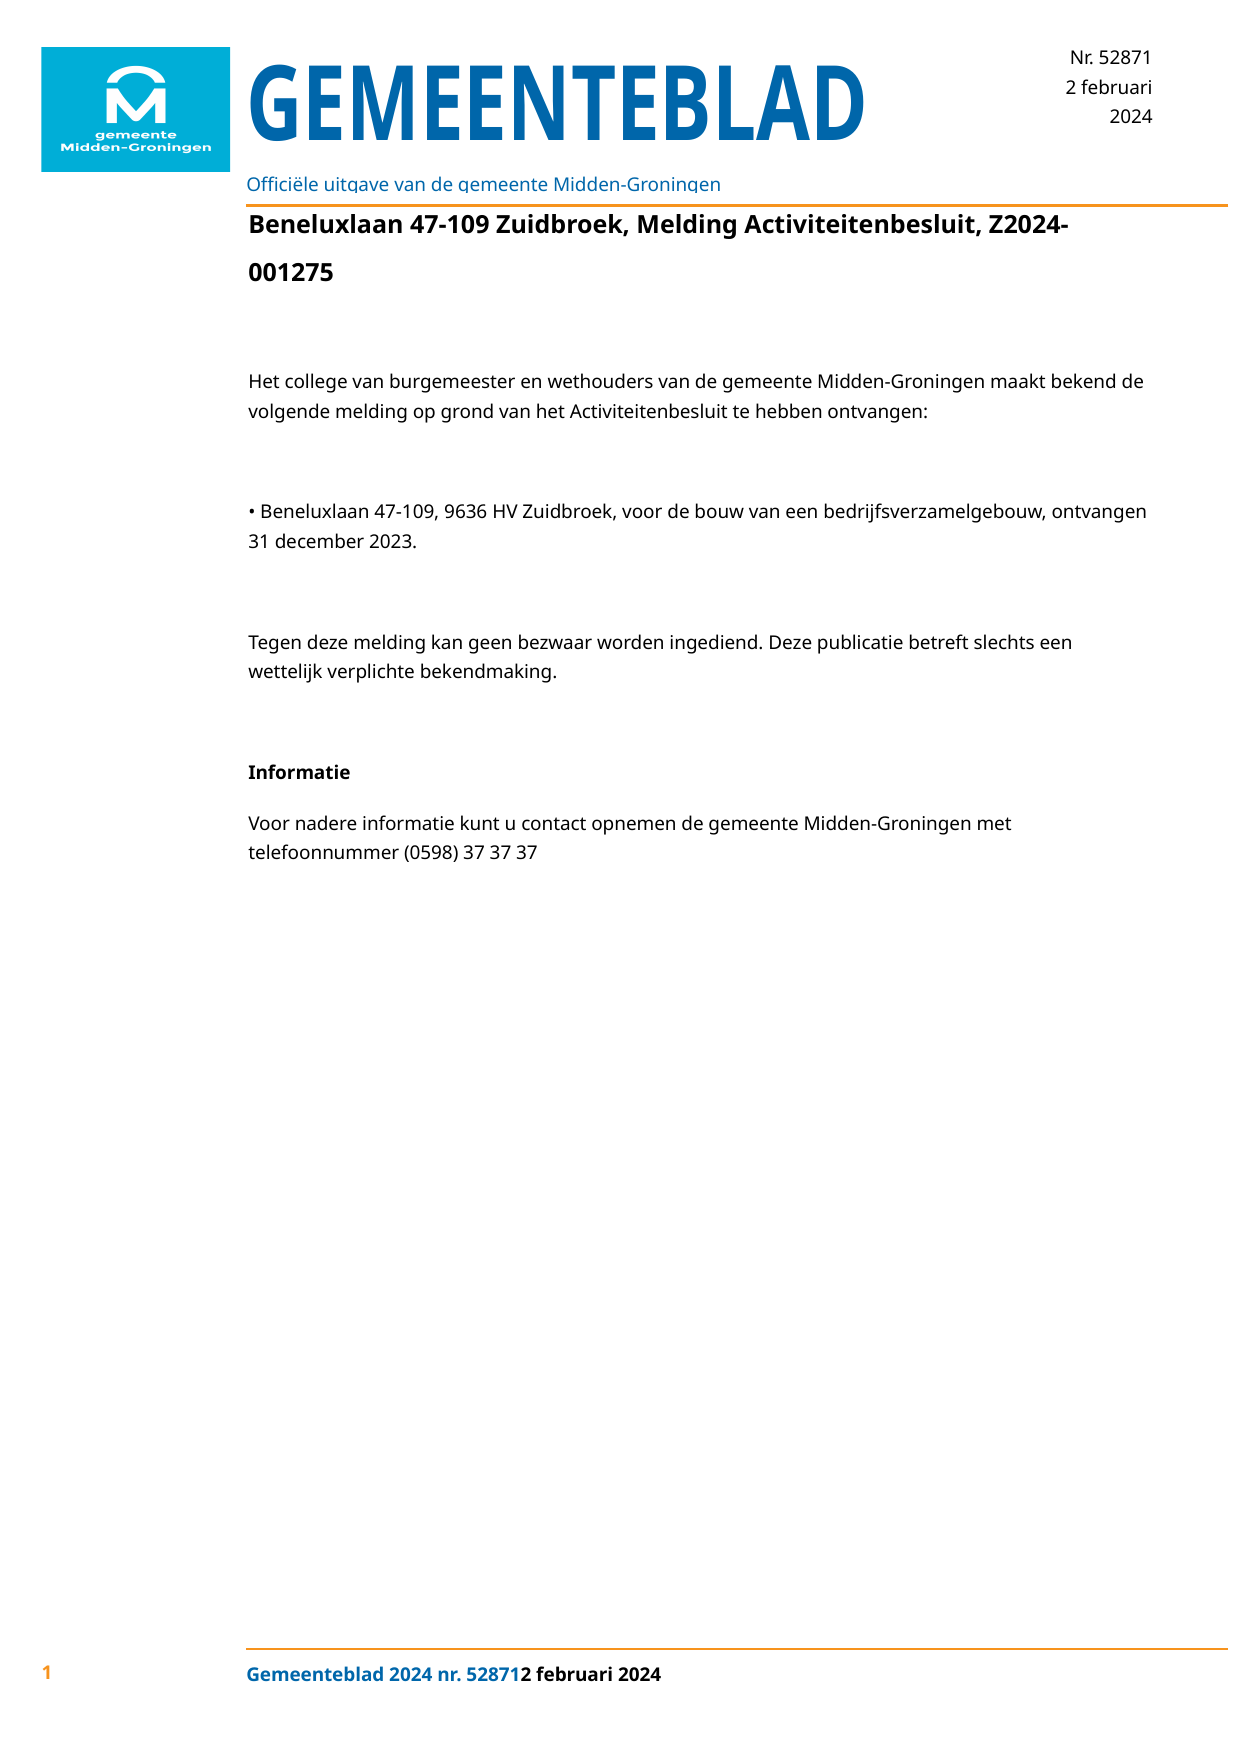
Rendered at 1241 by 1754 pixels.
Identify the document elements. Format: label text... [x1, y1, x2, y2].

picture [108, 66, 164, 82]
text Beneluxlaan 47-109 Zuidbroek, Melding Activiteitenbesluit, Z2024-001275 [248, 207, 1152, 288]
picture [184, 146, 190, 153]
picture [107, 89, 165, 122]
text Het college van burgemeester en wethouders van de gemeente Midden-Groningen maakt bekend de volgende melding op grond van het Activiteitenbesluit te hebben ontvangen: [248, 368, 1152, 424]
text Informatie [248, 759, 1152, 785]
text • Beneluxlaan 47-109, 9636 HV Zuidbroek, voor de bouw van een bedrijfsverzamelgebouw, ontvangen 31 december 2023. [248, 499, 1152, 554]
text Voor nadere informatie kunt u contact opnemen de gemeente Midden-Groningen met telefoonnummer (0598) 37 37 37 [248, 810, 1152, 865]
text Tegen deze melding kan geen bezwaar worden ingediend. Deze publicatie betreft slechts een wettelijk verplichte bekendmaking. [248, 629, 1152, 684]
